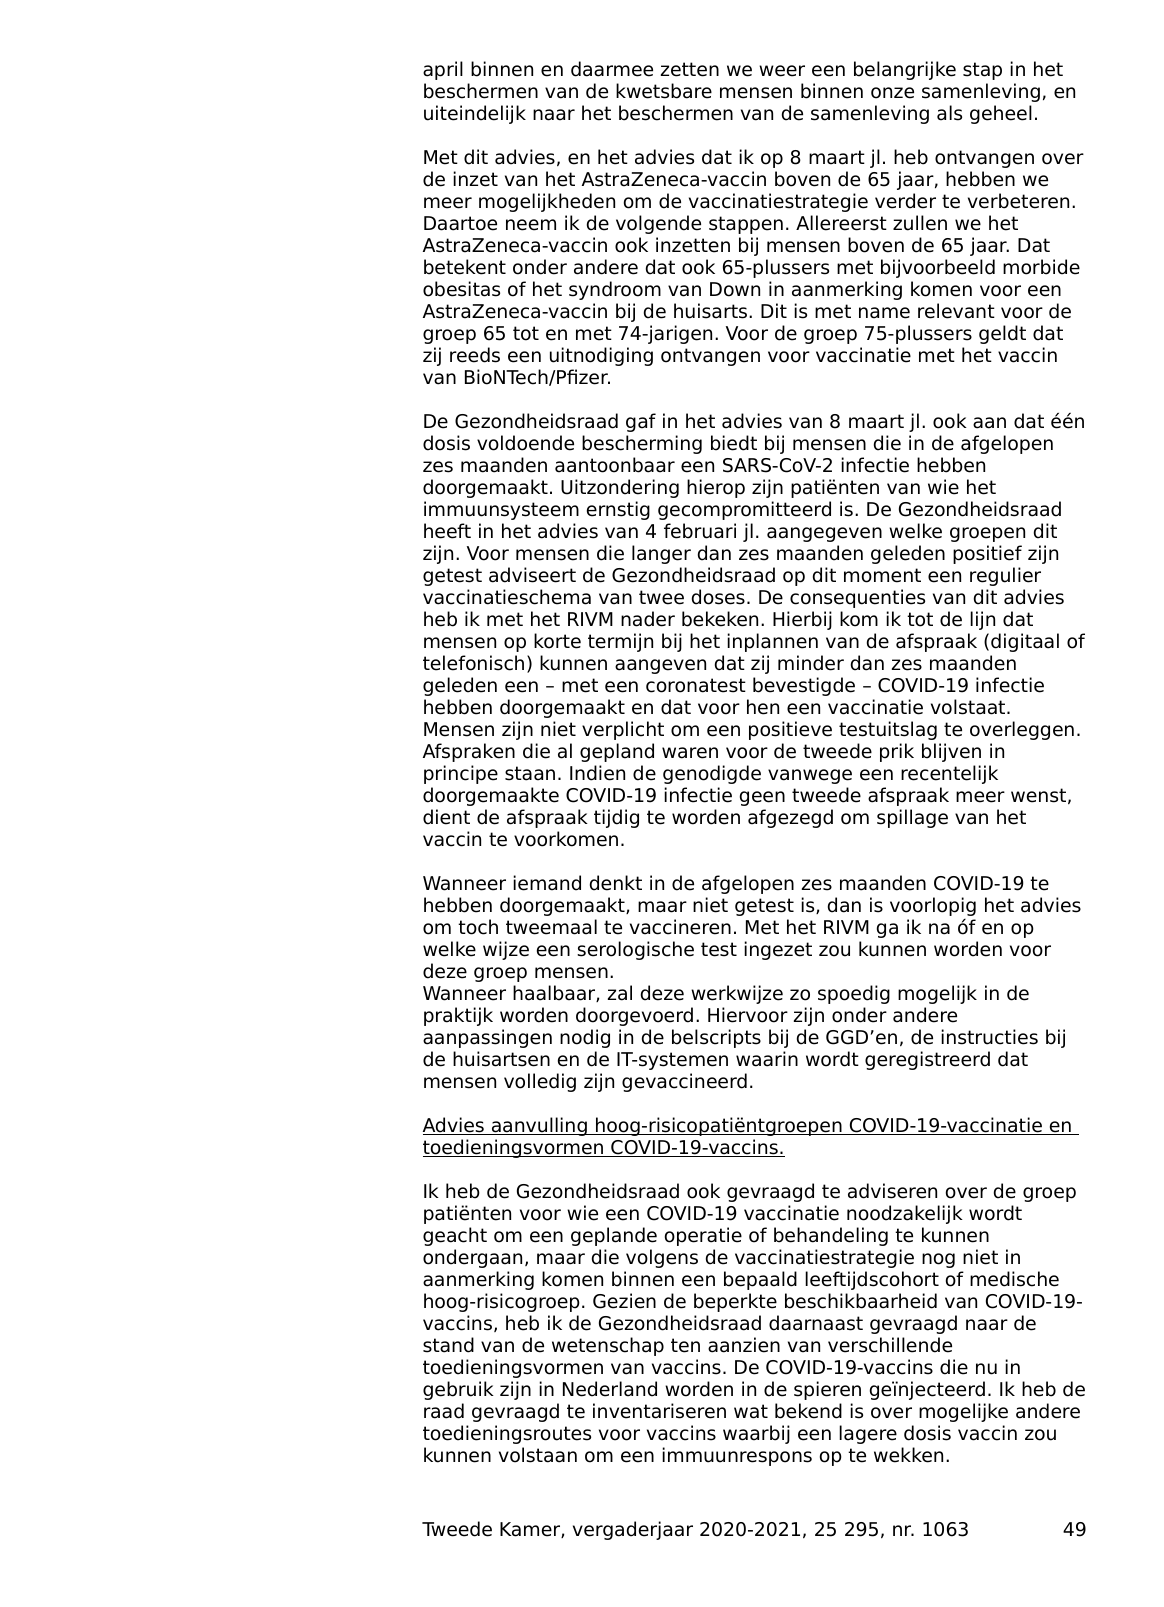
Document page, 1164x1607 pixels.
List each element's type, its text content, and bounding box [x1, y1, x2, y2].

text Met dit advies, en het advies dat ik op 8 maart jl. heb ontvangen over de inzet van het AstraZeneca-vaccin boven de 65 jaar, hebben we meer mogelijkheden om de vaccinatiestrategie verder te verbeteren. Daartoe neem ik de volgende stappen. Allereerst zullen we het AstraZeneca-vaccin ook inzetten bij mensen boven de 65 jaar. Dat betekent onder andere dat ook 65-plussers met bijvoorbeeld morbide obesitas of het syndroom van Down in aanmerking komen voor een AstraZeneca-vaccin bij de huisarts. Dit is met name relevant voor de groep 65 tot en met 74-jarigen. Voor de groep 75-plussers geldt dat zij reeds een uitnodiging ontvangen voor vaccinatie met het vaccin van BioNTech/Pfizer. [422, 147, 1087, 389]
text Wanneer haalbaar, zal deze werkwijze zo spoedig mogelijk in de praktijk worden doorgevoerd. Hiervoor zijn onder andere aanpassingen nodig in de belscripts bij de GGD’en, de instructies bij de huisartsen en de IT-systemen waarin wordt geregistreerd dat mensen volledig zijn gevaccineerd. [422, 983, 1087, 1093]
text Ik heb de Gezondheidsraad ook gevraagd te adviseren over de groep patiënten voor wie een COVID-19 vaccinatie noodzakelijk wordt geacht om een geplande operatie of behandeling te kunnen ondergaan, maar die volgens de vaccinatiestrategie nog niet in aanmerking komen binnen een bepaald leeftijdscohort of medische hoog-risicogroep. Gezien de beperkte beschikbaarheid van COVID-19-vaccins, heb ik de Gezondheidsraad daarnaast gevraagd naar de stand van de wetenschap ten aanzien van verschillende toedieningsvormen van vaccins. De COVID-19-vaccins die nu in gebruik zijn in Nederland worden in de spieren geïnjecteerd. Ik heb de raad gevraagd te inventariseren wat bekend is over mogelijke andere toedieningsroutes voor vaccins waarbij een lagere dosis vaccin zou kunnen volstaan om een immuunrespons op te wekken. [422, 1181, 1087, 1467]
subtitle Advies aanvulling hoog-risicopatiëntgroepen COVID-19-vaccinatie en toedieningsvormen COVID-19-vaccins. [422, 1115, 1087, 1159]
text april binnen en daarmee zetten we weer een belangrijke stap in het beschermen van de kwetsbare mensen binnen onze samenleving, en uiteindelijk naar het beschermen van de samenleving als geheel. [422, 59, 1087, 125]
text De Gezondheidsraad gaf in het advies van 8 maart jl. ook aan dat één dosis voldoende bescherming biedt bij mensen die in de afgelopen zes maanden aantoonbaar een SARS-CoV-2 infectie hebben doorgemaakt. Uitzondering hierop zijn patiënten van wie het immuunsysteem ernstig gecompromitteerd is. De Gezondheidsraad heeft in het advies van 4 februari jl. aangegeven welke groepen dit zijn. Voor mensen die langer dan zes maanden geleden positief zijn getest adviseert de Gezondheidsraad op dit moment een regulier vaccinatieschema van twee doses. De consequenties van dit advies heb ik met het RIVM nader bekeken. Hierbij kom ik tot de lijn dat mensen op korte termijn bij het inplannen van de afspraak (digitaal of telefonisch) kunnen aangeven dat zij minder dan zes maanden geleden een – met een coronatest bevestigde – COVID-19 infectie hebben doorgemaakt en dat voor hen een vaccinatie volstaat. Mensen zijn niet verplicht om een positieve testuitslag te overleggen. Afspraken die al gepland waren voor de tweede prik blijven in principe staan. Indien de genodigde vanwege een recentelijk doorgemaakte COVID-19 infectie geen tweede afspraak meer wenst, dient de afspraak tijdig te worden afgezegd om spillage van het vaccin te voorkomen. [422, 411, 1087, 851]
text Wanneer iemand denkt in de afgelopen zes maanden COVID-19 te hebben doorgemaakt, maar niet getest is, dan is voorlopig het advies om toch tweemaal te vaccineren. Met het RIVM ga ik na óf en op welke wijze een serologische test ingezet zou kunnen worden voor deze groep mensen. [422, 873, 1087, 983]
